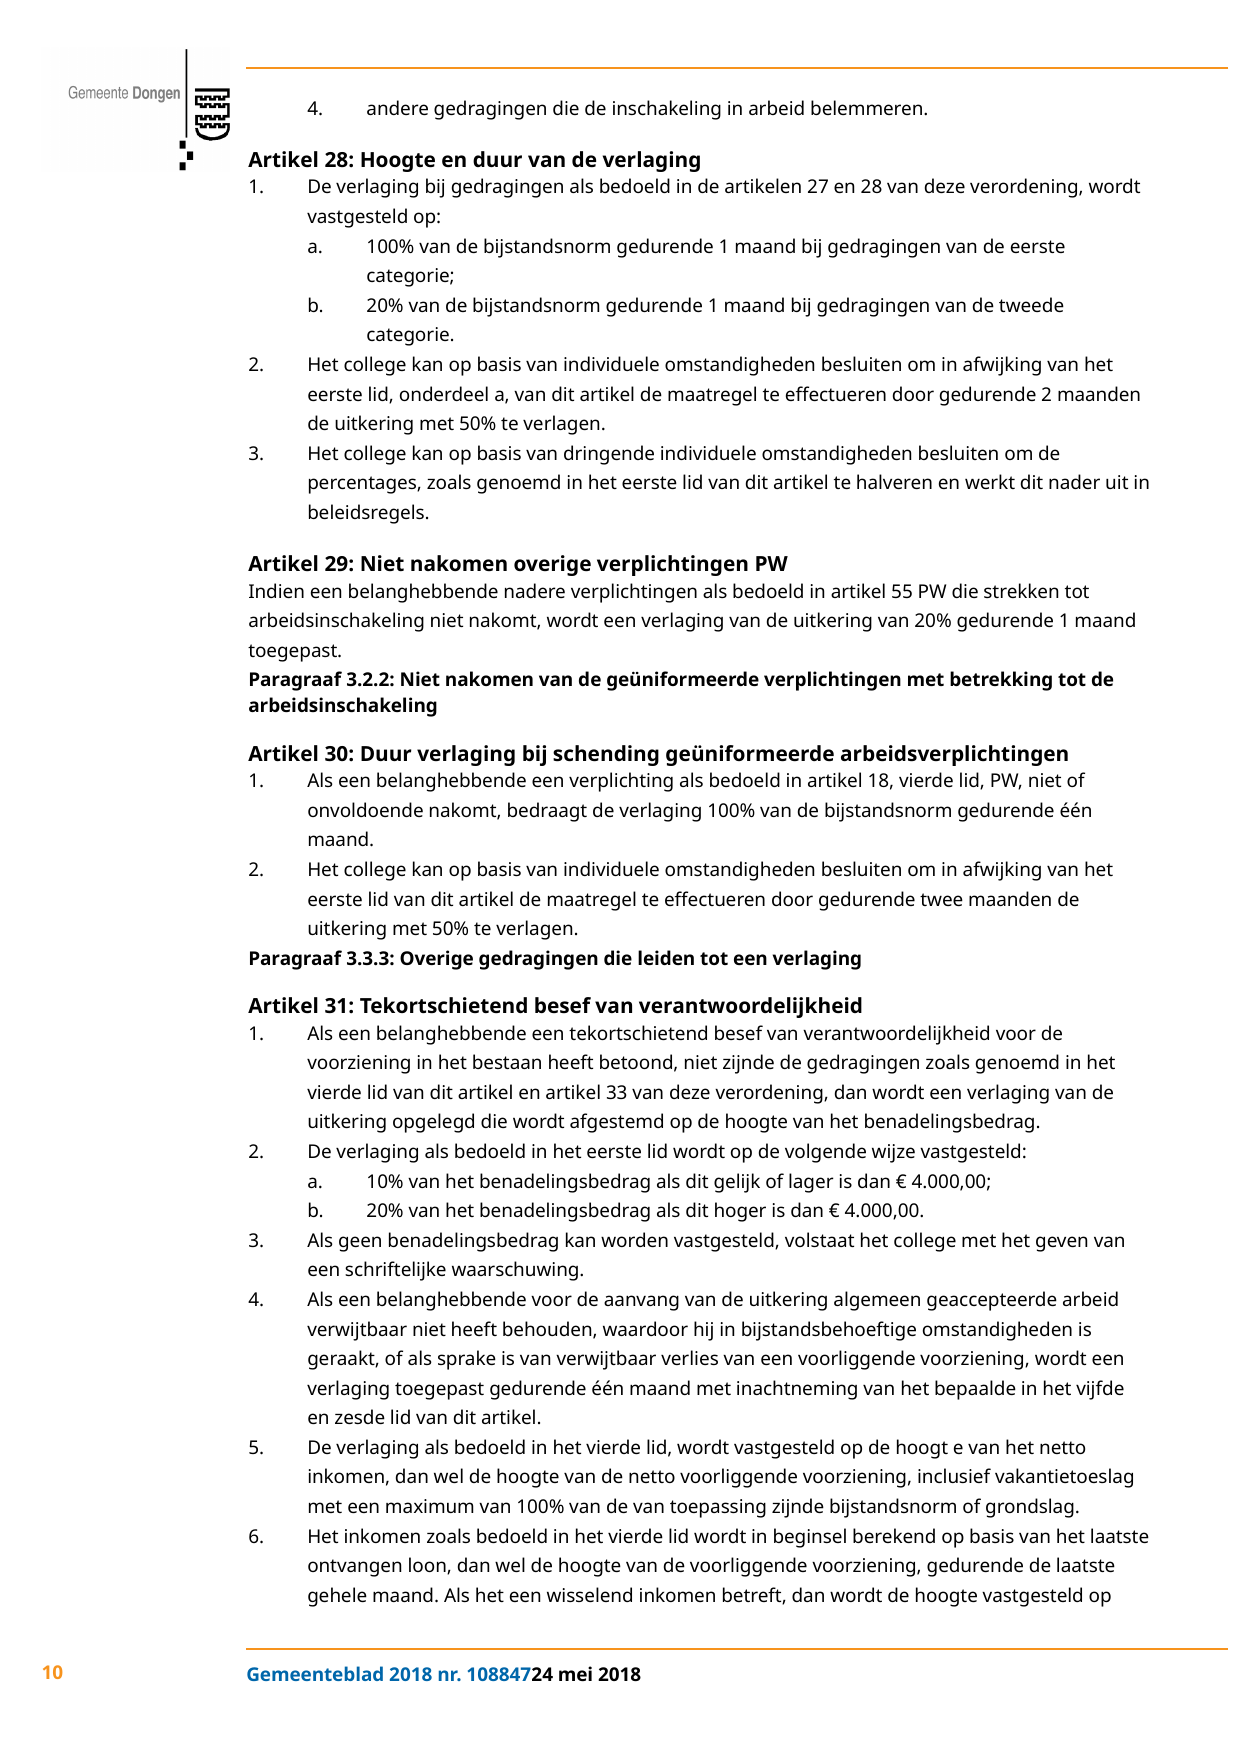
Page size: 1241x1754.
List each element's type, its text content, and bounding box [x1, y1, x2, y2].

list De verlaging als bedoeld in het vierde lid, wordt vastgesteld op de hoogt e van het netto inkomen, dan wel de hoogte van de netto voorliggende voorziening, inclusief vakantietoeslag met een maximum van 100% van de van toepassing zijnde bijstandsnorm of grondslag. [248, 1434, 1152, 1519]
list Het college kan op basis van dringende individuele omstandigheden besluiten om de percentages, zoals genoemd in het eerste lid van dit artikel te halveren en werkt dit nader uit in beleidsregels. [248, 440, 1152, 525]
list Het inkomen zoals bedoeld in het vierde lid wordt in beginsel berekend op basis van het laatste ontvangen loon, dan wel de hoogte van de voorliggende voorziening, gedurende de laatste gehele maand. Als het een wisselend inkomen betreft, dan wordt de hoogte vastgesteld op [248, 1523, 1152, 1608]
text Artikel 28: Hoogte en duur van de verlaging [248, 145, 1152, 174]
list andere gedragingen die de inschakeling in arbeid belemmeren. [307, 95, 1152, 121]
list 20% van de bijstandsnorm gedurende 1 maand bij gedragingen van de tweede categorie. [307, 292, 1152, 347]
text Indien een belanghebbende nadere verplichtingen als bedoeld in artikel 55 PW die strekken tot arbeidsinschakeling niet nakomt, wordt een verlaging van de uitkering van 20% gedurende 1 maand toegepast. [248, 578, 1152, 663]
text Artikel 30: Duur verlaging bij schending geüniformeerde arbeidsverplichtingen [248, 739, 1152, 767]
list 100% van de bijstandsnorm gedurende 1 maand bij gedragingen van de eerste categorie; [307, 233, 1152, 288]
picture [41, 47, 231, 172]
text Paragraaf 3.3.3: Overige gedragingen die leiden tot een verlaging [248, 945, 1152, 971]
text Paragraaf 3.2.2: Niet nakomen van de geüniformeerde verplichtingen met betrekking tot de arbeidsinschakeling [248, 667, 1152, 718]
list Het college kan op basis van individuele omstandigheden besluiten om in afwijking van het eerste lid van dit artikel de maatregel te effectueren door gedurende twee maanden de uitkering met 50% te verlagen. [248, 856, 1152, 941]
list De verlaging als bedoeld in het eerste lid wordt op de volgende wijze vastgesteld: [248, 1138, 1152, 1164]
list Het college kan op basis van individuele omstandigheden besluiten om in afwijking van het eerste lid, onderdeel a, van dit artikel de maatregel te effectueren door gedurende 2 maanden de uitkering met 50% te verlagen. [248, 351, 1152, 436]
list 10% van het benadelingsbedrag als dit gelijk of lager is dan € 4.000,00; [307, 1168, 1152, 1193]
list De verlaging bij gedragingen als bedoeld in de artikelen 27 en 28 van deze verordening, wordt vastgesteld op: [248, 174, 1152, 229]
list Als een belanghebbende een verplichting als bedoeld in artikel 18, vierde lid, PW, niet of onvoldoende nakomt, bedraagt de verlaging 100% van de bijstandsnorm gedurende één maand. [248, 767, 1152, 852]
text Artikel 29: Niet nakomen overige verplichtingen PW [248, 549, 1152, 578]
list Als een belanghebbende voor de aanvang van de uitkering algemeen geaccepteerde arbeid verwijtbaar niet heeft behouden, waardoor hij in bijstandsbehoeftige omstandigheden is geraakt, of als sprake is van verwijtbaar verlies van een voorliggende voorziening, wordt een verlaging toegepast gedurende één maand met inachtneming van het bepaalde in het vijfde en zesde lid van dit artikel. [248, 1286, 1152, 1430]
list 20% van het benadelingsbedrag als dit hoger is dan € 4.000,00. [307, 1197, 1152, 1223]
list Als geen benadelingsbedrag kan worden vastgesteld, volstaat het college met het geven van een schriftelijke waarschuwing. [248, 1227, 1152, 1282]
text Artikel 31: Tekortschietend besef van verantwoordelijkheid [248, 991, 1152, 1020]
list Als een belanghebbende een tekortschietend besef van verantwoordelijkheid voor de voorziening in het bestaan heeft betoond, niet zijnde de gedragingen zoals genoemd in het vierde lid van dit artikel en artikel 33 van deze verordening, dan wordt een verlaging van de uitkering opgelegd die wordt afgestemd op de hoogte van het benadelingsbedrag. [248, 1020, 1152, 1134]
